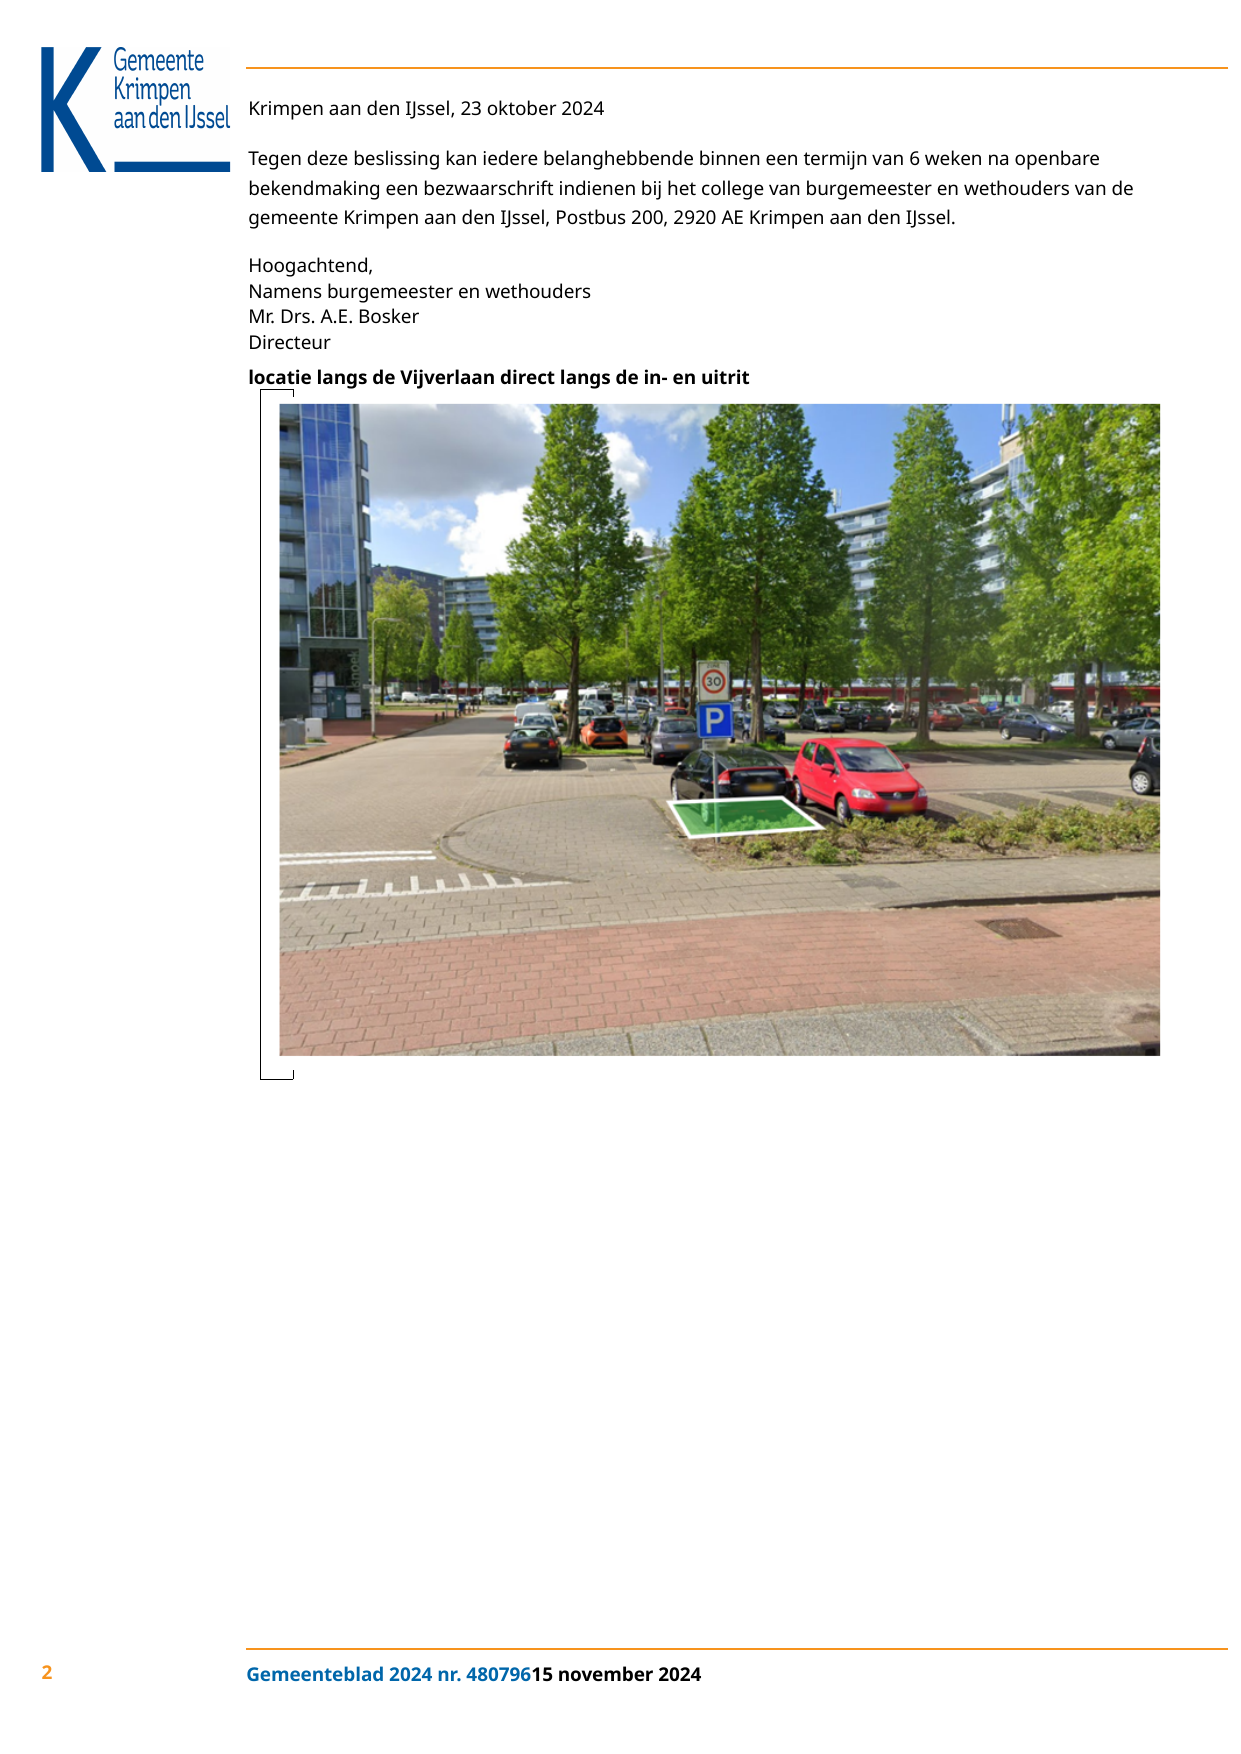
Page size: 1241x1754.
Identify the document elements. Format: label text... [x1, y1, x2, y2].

text Hoogachtend, [248, 252, 1152, 278]
text Mr. Drs. A.E. Bosker [248, 304, 1152, 329]
picture [268, 397, 1173, 1070]
text Namens burgemeester en wethouders [248, 278, 1152, 304]
text Directeur [248, 329, 1152, 355]
text locatie langs de Vijverlaan direct langs de in- en uitrit [248, 369, 1152, 388]
picture [41, 47, 231, 172]
text Krimpen aan den IJssel, 23 oktober 2024 [248, 95, 1152, 121]
text Tegen deze beslissing kan iedere belanghebbende binnen een termijn van 6 weken na openbare bekendmaking een bezwaarschrift indienen bij het college van burgemeester en wethouders van de gemeente Krimpen aan den IJssel, Postbus 200, 2920 AE Krimpen aan den IJssel. [248, 145, 1152, 230]
